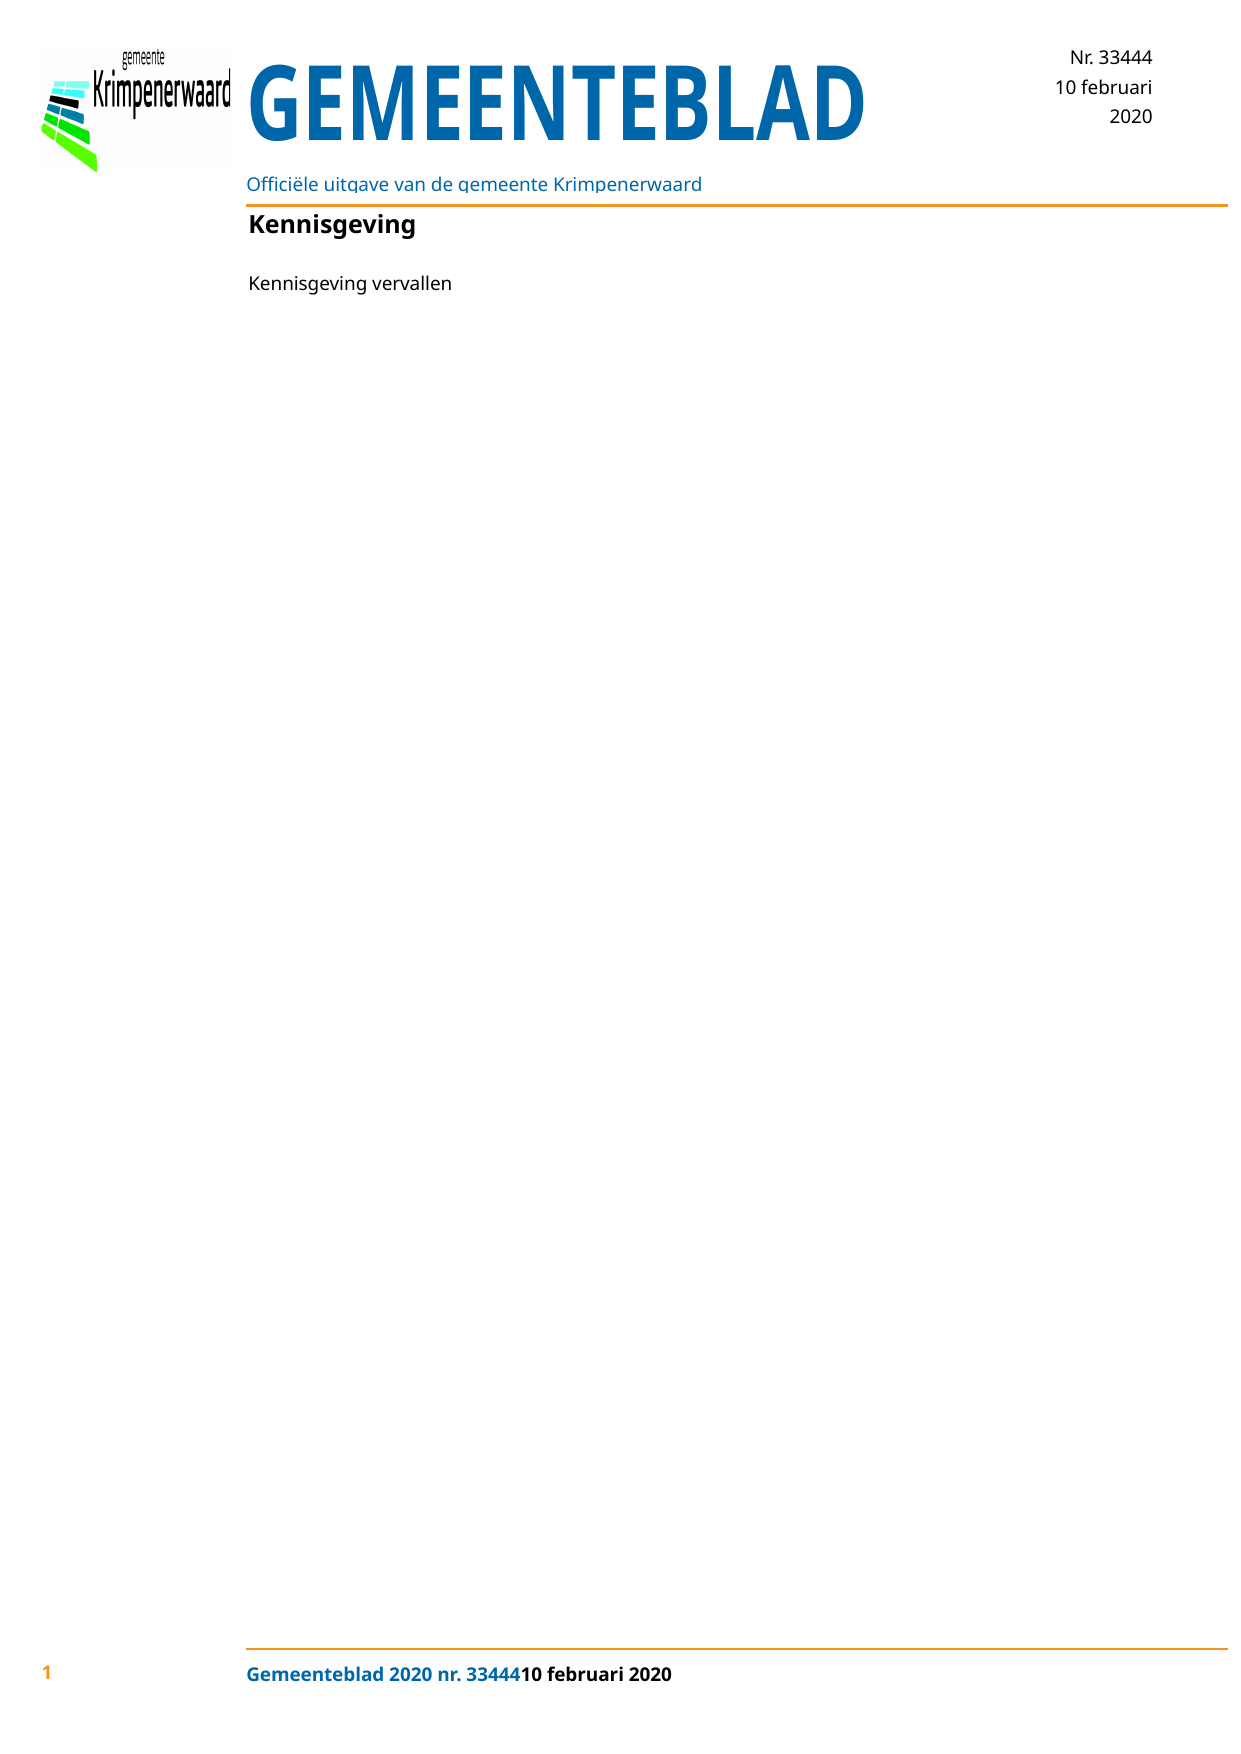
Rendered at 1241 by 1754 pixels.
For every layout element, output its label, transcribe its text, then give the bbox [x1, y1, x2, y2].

text Kennisgeving vervallen [248, 270, 1152, 296]
picture [41, 47, 231, 172]
text Kennisgeving [248, 207, 1152, 241]
